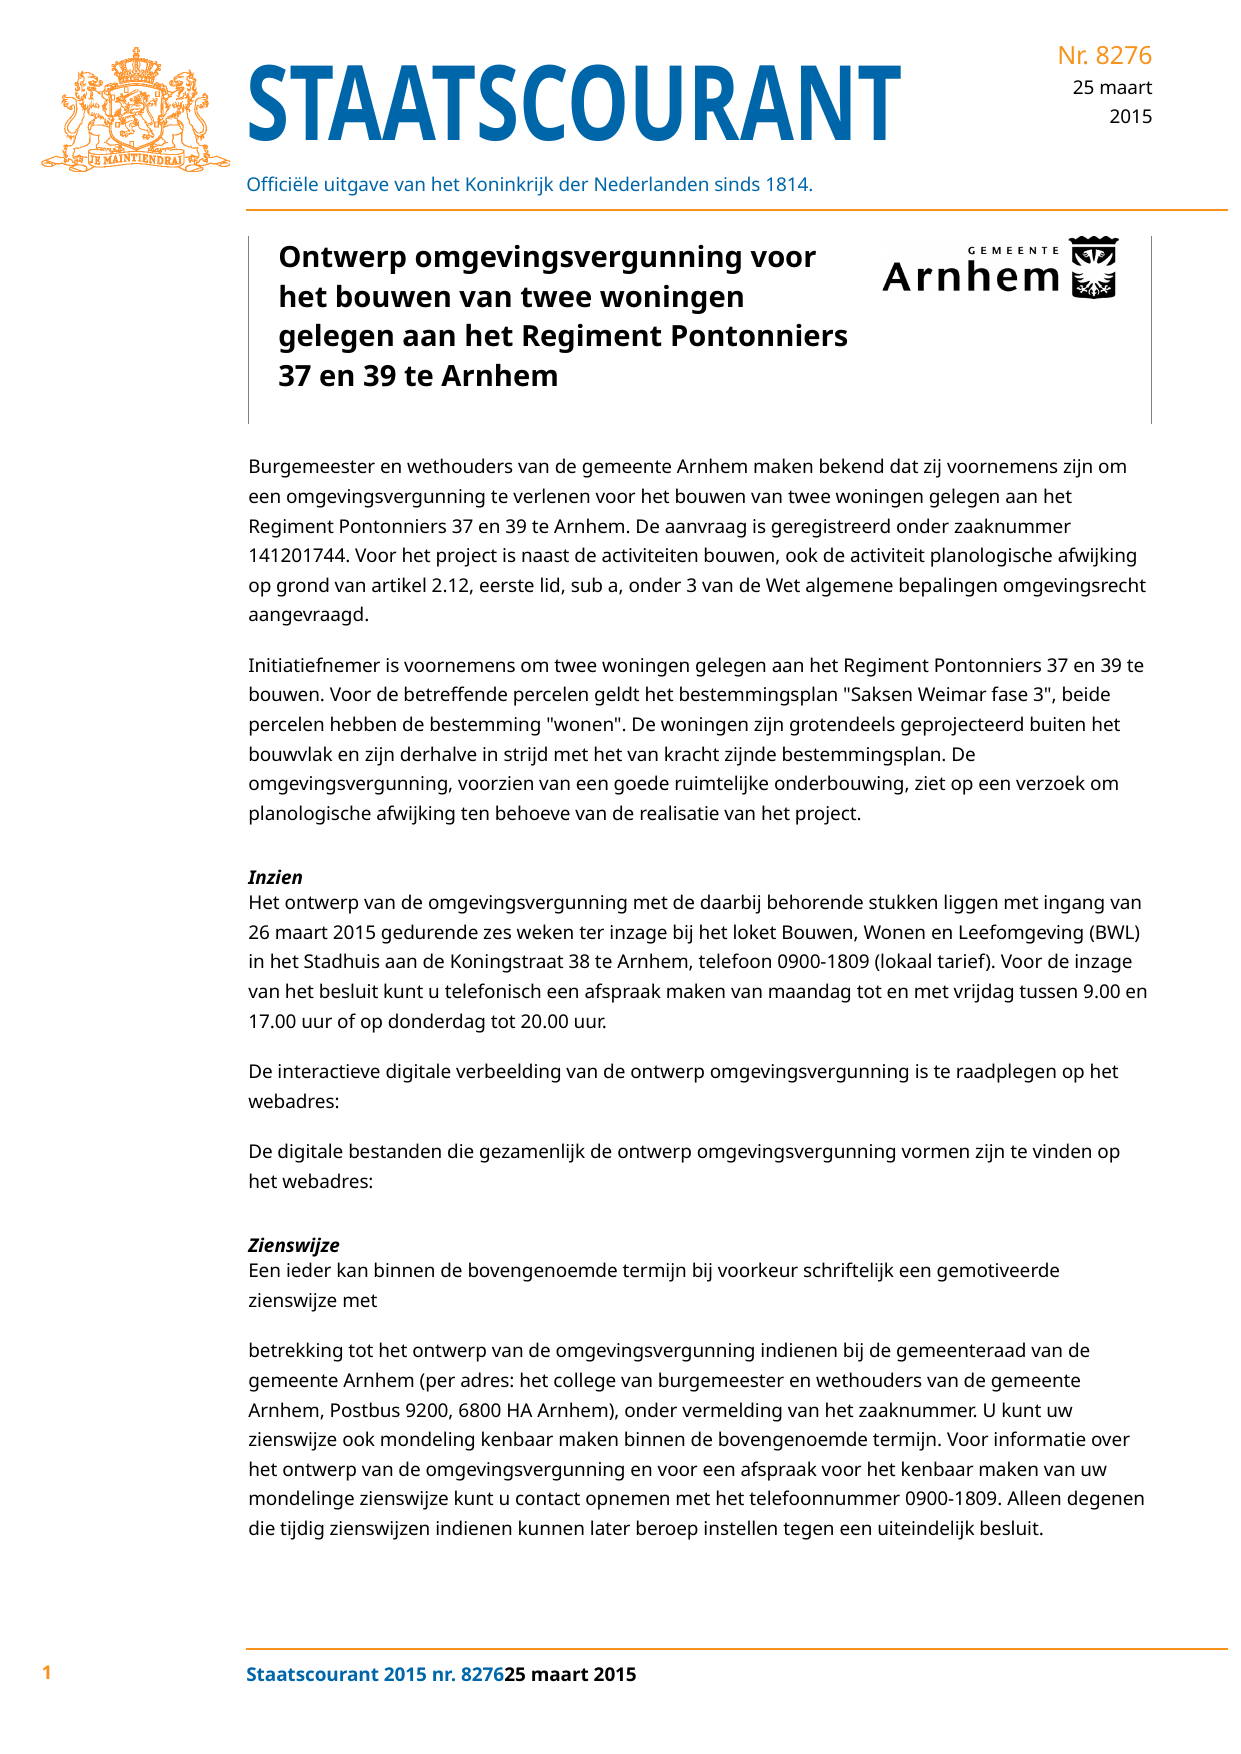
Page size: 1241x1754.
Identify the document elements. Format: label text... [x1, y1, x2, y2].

text Het ontwerp van de omgevingsvergunning met de daarbij behorende stukken liggen met ingang van 26 maart 2015 gedurende zes weken ter inzage bij het loket Bouwen, Wonen en Leefomgeving (BWL) in het Stadhuis aan de Koningstraat 38 te Arnhem, telefoon 0900-1809 (lokaal tarief). Voor de inzage van het besluit kunt u telefonisch een afspraak maken van maandag tot en met vrijdag tussen 9.00 en 17.00 uur of op donderdag tot 20.00 uur. [248, 889, 1152, 1034]
text Initiatiefnemer is voornemens om twee woningen gelegen aan het Regiment Pontonniers 37 en 39 te bouwen. Voor de betreffende percelen geldt het bestemmingsplan "Saksen Weimar fase 3", beide percelen hebben de bestemming "wonen". De woningen zijn grotendeels geprojecteerd buiten het bouwvlak en zijn derhalve in strijd met het van kracht zijnde bestemmingsplan. De omgevingsvergunning, voorzien van een goede ruimtelijke onderbouwing, ziet op een verzoek om planologische afwijking ten behoeve van de realisatie van het project. [248, 652, 1152, 826]
table_header [850, 236, 1151, 424]
text betrekking tot het ontwerp van de omgevingsvergunning indienen bij de gemeenteraad van de gemeente Arnhem (per adres: het college van burgemeester en wethouders van de gemeente Arnhem, Postbus 9200, 6800 HA Arnhem), onder vermelding van het zaaknummer. U kunt uw zienswijze ook mondeling kenbaar maken binnen de bovengenoemde termijn. Voor informatie over het ontwerp van de omgevingsvergunning en voor een afspraak voor het kenbaar maken van uw mondelinge zienswijze kunt u contact opnemen met het telefoonnummer 0900-1809. Alleen degenen die tijdig zienswijzen indienen kunnen later beroep instellen tegen een uiteindelijk besluit. [248, 1338, 1152, 1541]
text Een ieder kan binnen de bovengenoemde termijn bij voorkeur schriftelijk een gemotiveerde zienswijze met [248, 1258, 1152, 1313]
text De interactieve digitale verbeelding van de ontwerp omgevingsvergunning is te raadplegen op het webadres: [248, 1058, 1152, 1114]
text De digitale bestanden die gezamenlijk de ontwerp omgevingsvergunning vormen zijn te vinden op het webadres: [248, 1138, 1152, 1194]
table_header Ontwerp omgevingsvergunning voor het bouwen van twee woningen gelegen aan het Regiment Pontonniers 37 en 39 te Arnhem [249, 236, 850, 424]
text Burgemeester en wethouders van de gemeente Arnhem maken bekend dat zij voornemens zijn om een omgevingsvergunning te verlenen voor het bouwen van twee woningen gelegen aan het Regiment Pontonniers 37 en 39 te Arnhem. De aanvraag is geregistreerd onder zaaknummer 141201744. Voor het project is naast de activiteiten bouwen, ook de activiteit planologische afwijking op grond van artikel 2.12, eerste lid, sub a, onder 3 van de Wet algemene bepalingen omgevingsrecht aangevraagd. [248, 454, 1152, 627]
picture [882, 236, 1119, 299]
picture [41, 47, 231, 172]
text Zienswijze [248, 1232, 1152, 1258]
text Inzien [248, 864, 1152, 889]
